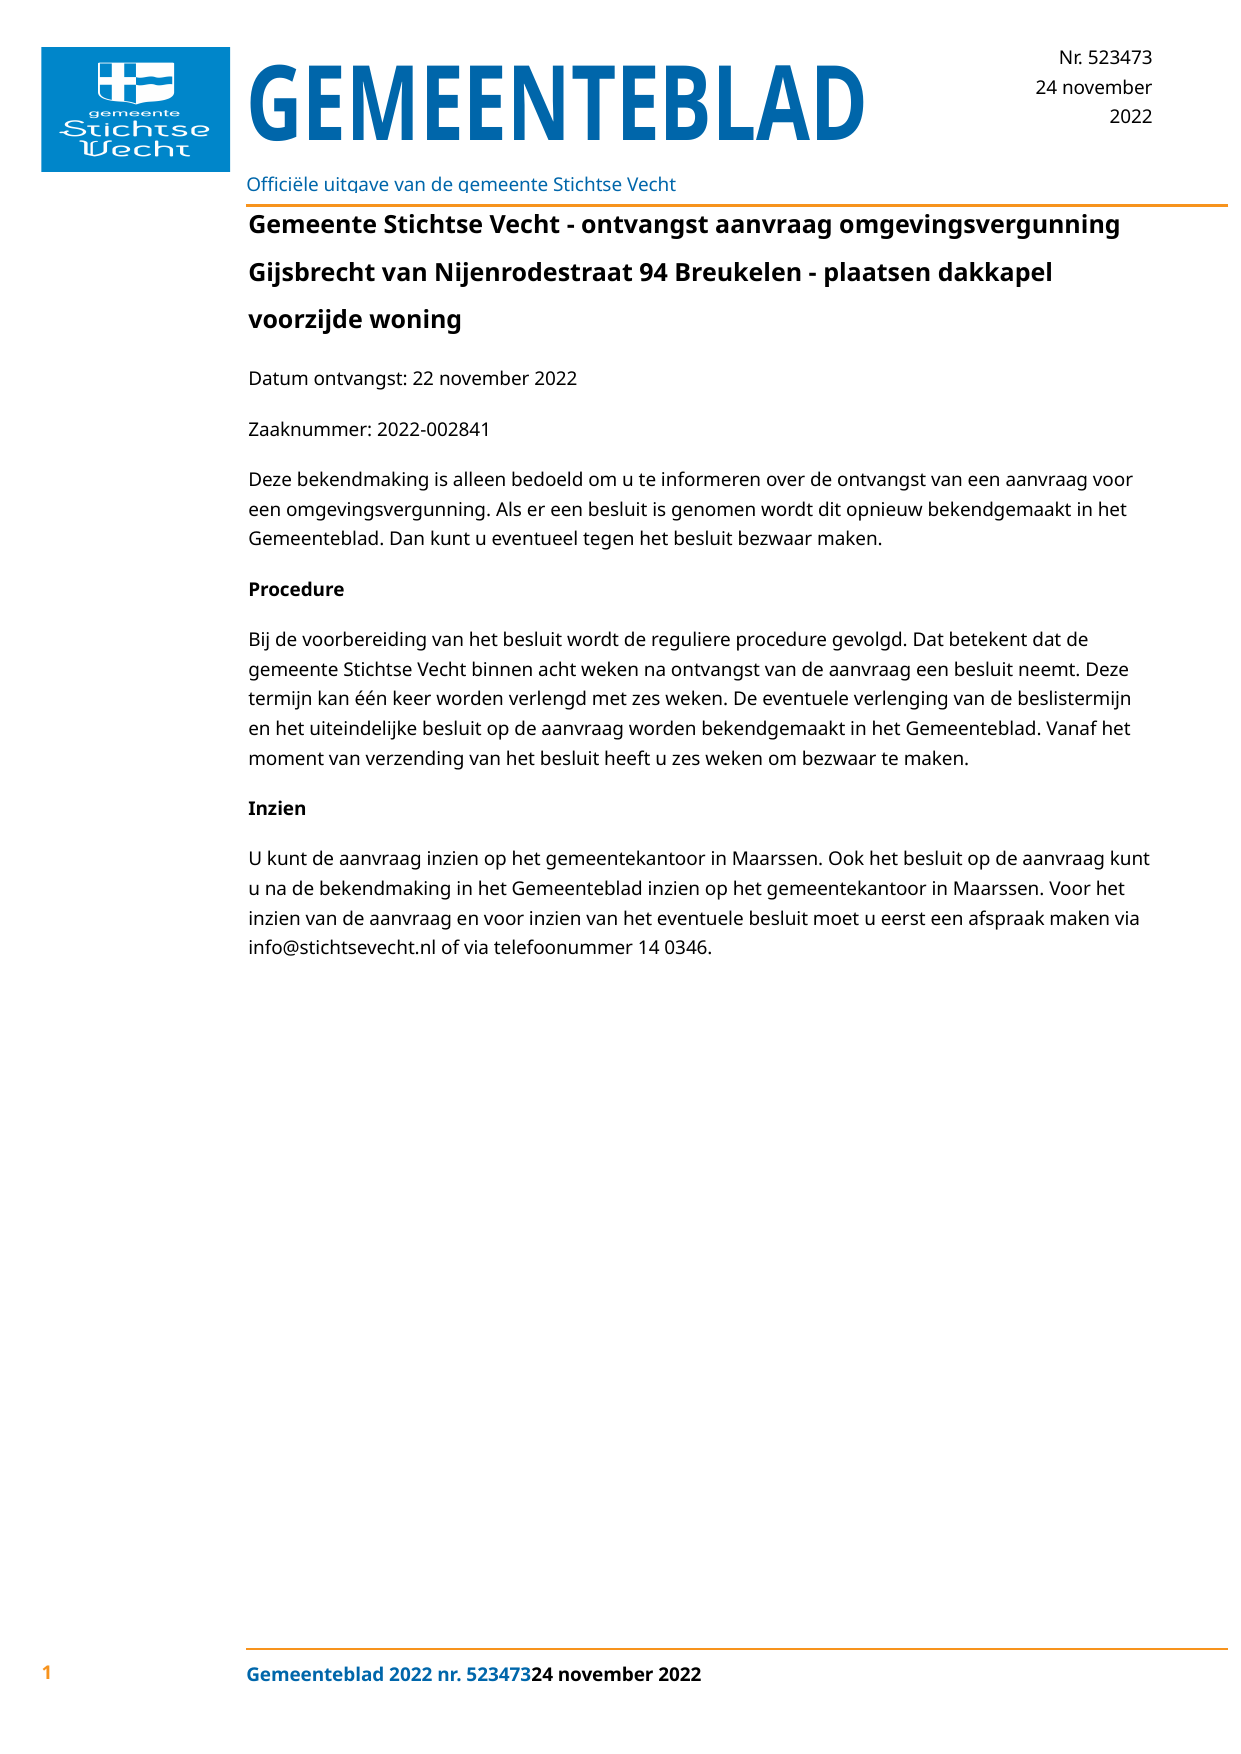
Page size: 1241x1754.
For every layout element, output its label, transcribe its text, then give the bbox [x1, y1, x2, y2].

text Zaaknummer: 2022-002841 [248, 416, 1152, 442]
text Gemeente Stichtse Vecht - ontvangst aanvraag omgevingsvergunning Gijsbrecht van Nijenrodestraat 94 Breukelen - plaatsen dakkapel voorzijde woning [248, 207, 1152, 336]
picture [99, 63, 135, 101]
text Bij de voorbereiding van het besluit wordt de reguliere procedure gevolgd. Dat betekent dat de gemeente Stichtse Vecht binnen acht weken na ontvangst van de aanvraag een besluit neemt. Deze termijn kan één keer worden verlengd met zes weken. De eventuele verlenging van de beslistermijn en het uiteindelijke besluit op de aanvraag worden bekendgemaakt in het Gemeenteblad. Vanaf het moment van verzending van het besluit heeft u zes weken om bezwaar te maken. [248, 626, 1152, 770]
text Deze bekendmaking is alleen bedoeld om u te informeren over de ontvangst van een aanvraag voor een omgevingsvergunning. Als er een besluit is genomen wordt dit opnieuw bekendgemaakt in het Gemeenteblad. Dan kunt u eventueel tegen het besluit bezwaar maken. [248, 466, 1152, 551]
text Inzien [248, 795, 1152, 821]
text U kunt de aanvraag inzien op het gemeentekantoor in Maarssen. Ook het besluit op de aanvraag kunt u na de bekendmaking in het Gemeenteblad inzien op het gemeentekantoor in Maarssen. Voor het inzien van de aanvraag en voor inzien van het eventuele besluit moet u eerst een afspraak maken via info@stichtsevecht.nl of via telefoonummer 14 0346. [248, 846, 1152, 960]
picture [137, 63, 174, 103]
text Datum ontvangst: 22 november 2022 [248, 366, 1152, 391]
text Procedure [248, 576, 1152, 602]
